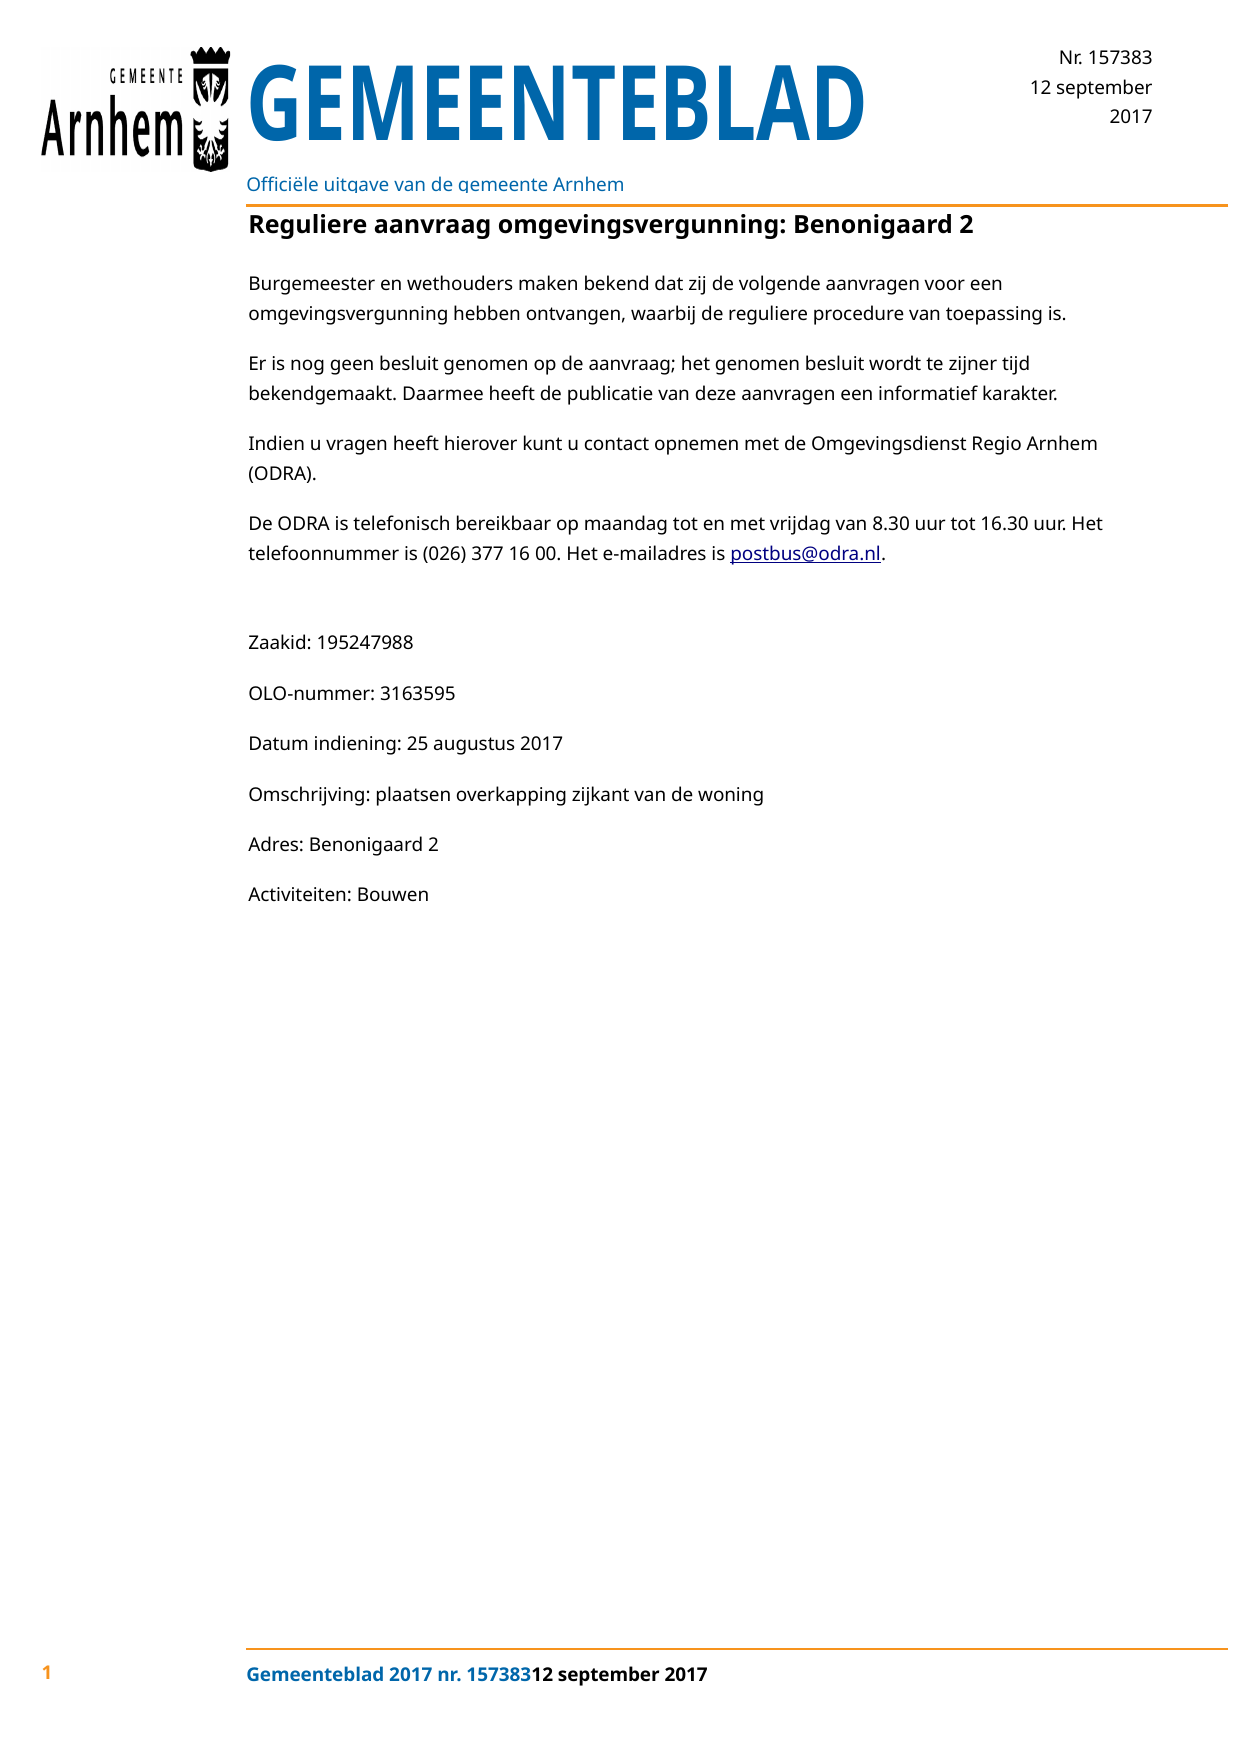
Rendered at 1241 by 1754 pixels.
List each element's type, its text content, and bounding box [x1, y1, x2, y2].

text Reguliere aanvraag omgevingsvergunning: Benonigaard 2 [248, 207, 1152, 241]
text De ODRA is telefonisch bereikbaar op maandag tot en met vrijdag van 8.30 uur tot 16.30 uur. Het telefoonnummer is (026) 377 16 00. Het e-mailadres is postbus@odra.nl. [248, 510, 1152, 566]
text Indien u vragen heeft hierover kunt u contact opnemen met de Omgevingsdienst Regio Arnhem (ODRA). [248, 430, 1152, 486]
text Datum indiening: 25 augustus 2017 [248, 730, 1152, 756]
text Omschrijving: plaatsen overkapping zijkant van de woning [248, 781, 1152, 807]
text Activiteiten: Bouwen [248, 882, 1152, 907]
text Zaakid: 195247988 [248, 629, 1152, 655]
picture [41, 47, 231, 172]
text Adres: Benonigaard 2 [248, 831, 1152, 857]
text OLO-nummer: 3163595 [248, 680, 1152, 706]
text Burgemeester en wethouders maken bekend dat zij de volgende aanvragen voor een omgevingsvergunning hebben ontvangen, waarbij de reguliere procedure van toepassing is. [248, 270, 1152, 326]
text Er is nog geen besluit genomen op de aanvraag; het genomen besluit wordt te zijner tijd bekendgemaakt. Daarmee heeft de publicatie van deze aanvragen een informatief karakter. [248, 350, 1152, 406]
